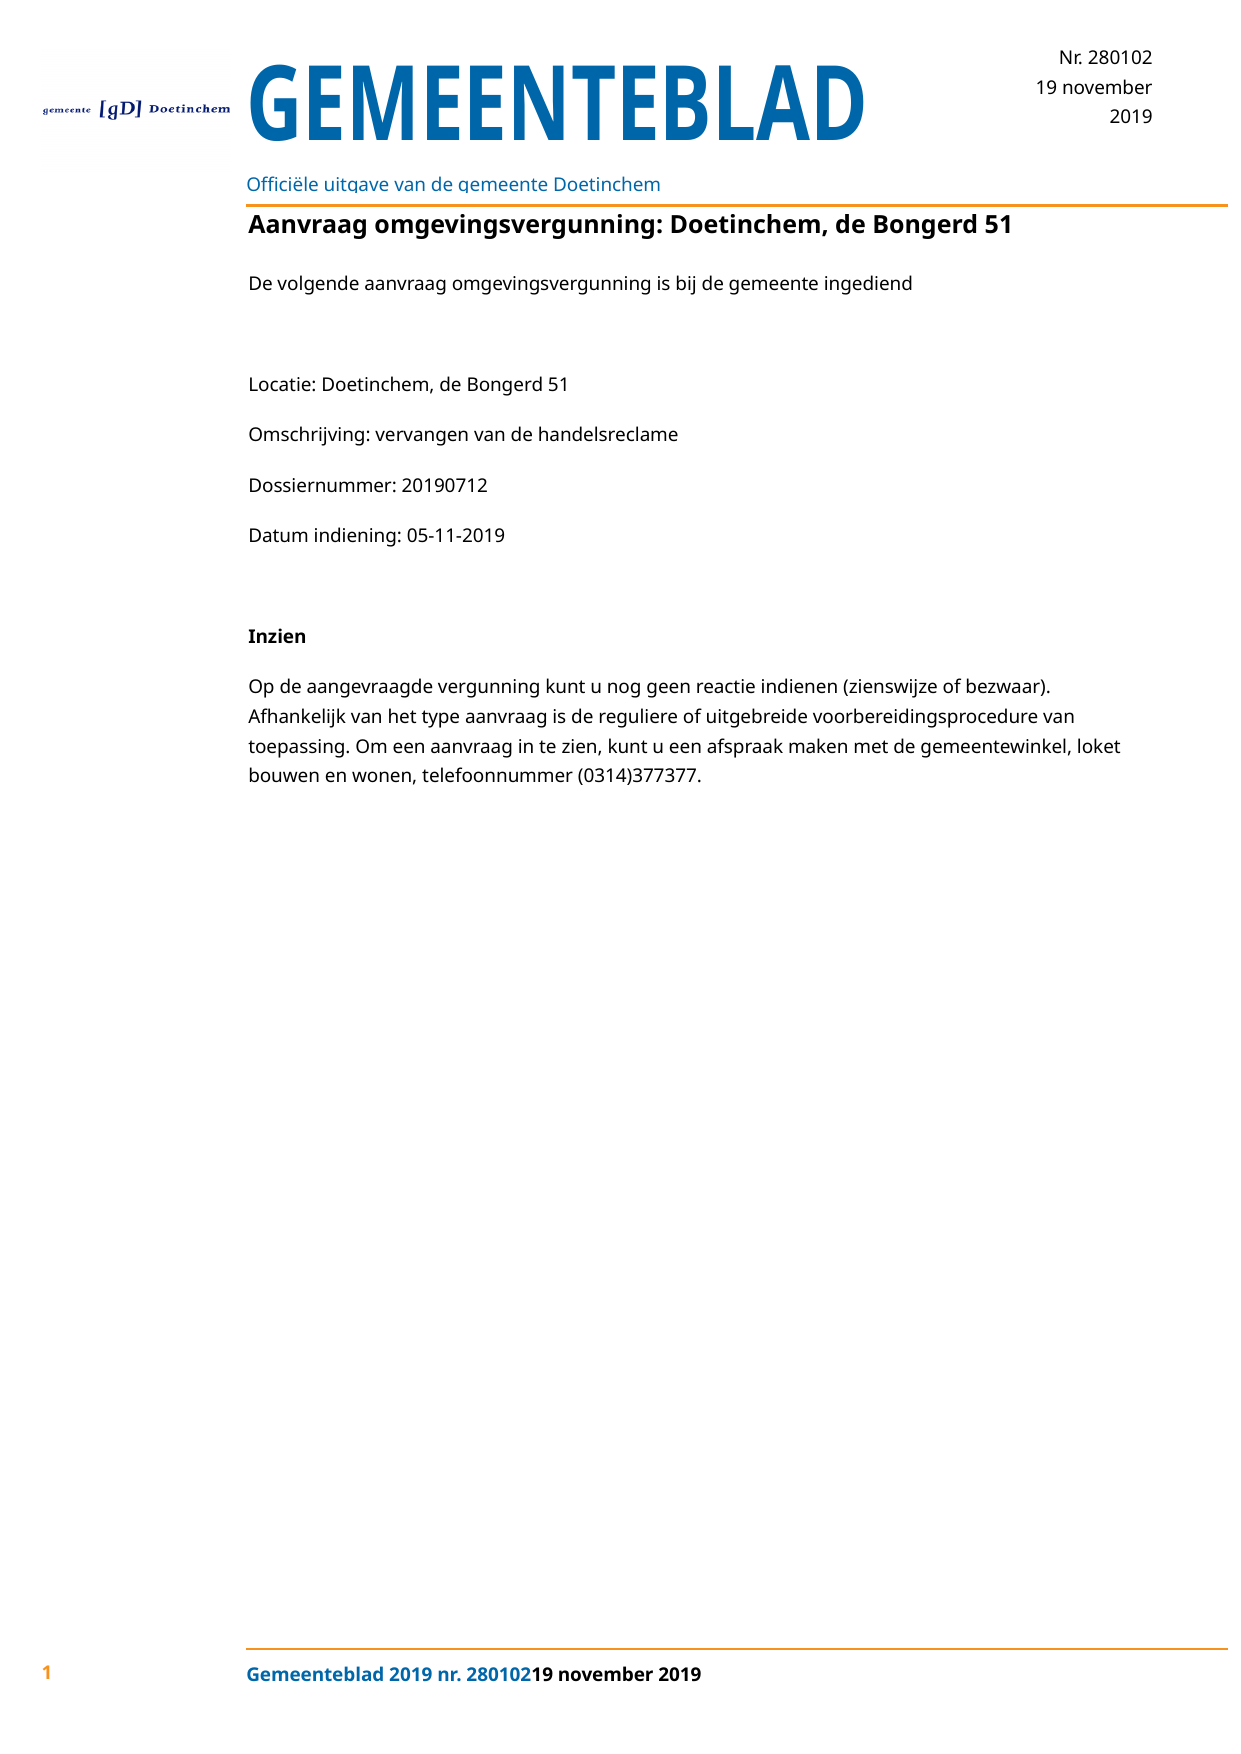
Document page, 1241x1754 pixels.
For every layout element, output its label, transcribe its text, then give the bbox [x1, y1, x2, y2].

text Op de aangevraagde vergunning kunt u nog geen reactie indienen (zienswijze of bezwaar). Afhankelijk van het type aanvraag is de reguliere of uitgebreide voorbereidingsprocedure van toepassing. Om een aanvraag in te zien, kunt u een afspraak maken met de gemeentewinkel, loket bouwen en wonen, telefoonnummer (0314)377377. [248, 674, 1152, 788]
text De volgende aanvraag omgevingsvergunning is bij de gemeente ingediend [248, 270, 1152, 296]
picture [41, 47, 231, 172]
text Inzien [248, 623, 1152, 649]
text Omschrijving: vervangen van de handelsreclame [248, 422, 1152, 447]
text Dossiernummer: 20190712 [248, 472, 1152, 498]
text Locatie: Doetinchem, de Bongerd 51 [248, 371, 1152, 397]
text Datum indiening: 05-11-2019 [248, 522, 1152, 548]
text Aanvraag omgevingsvergunning: Doetinchem, de Bongerd 51 [248, 207, 1152, 241]
